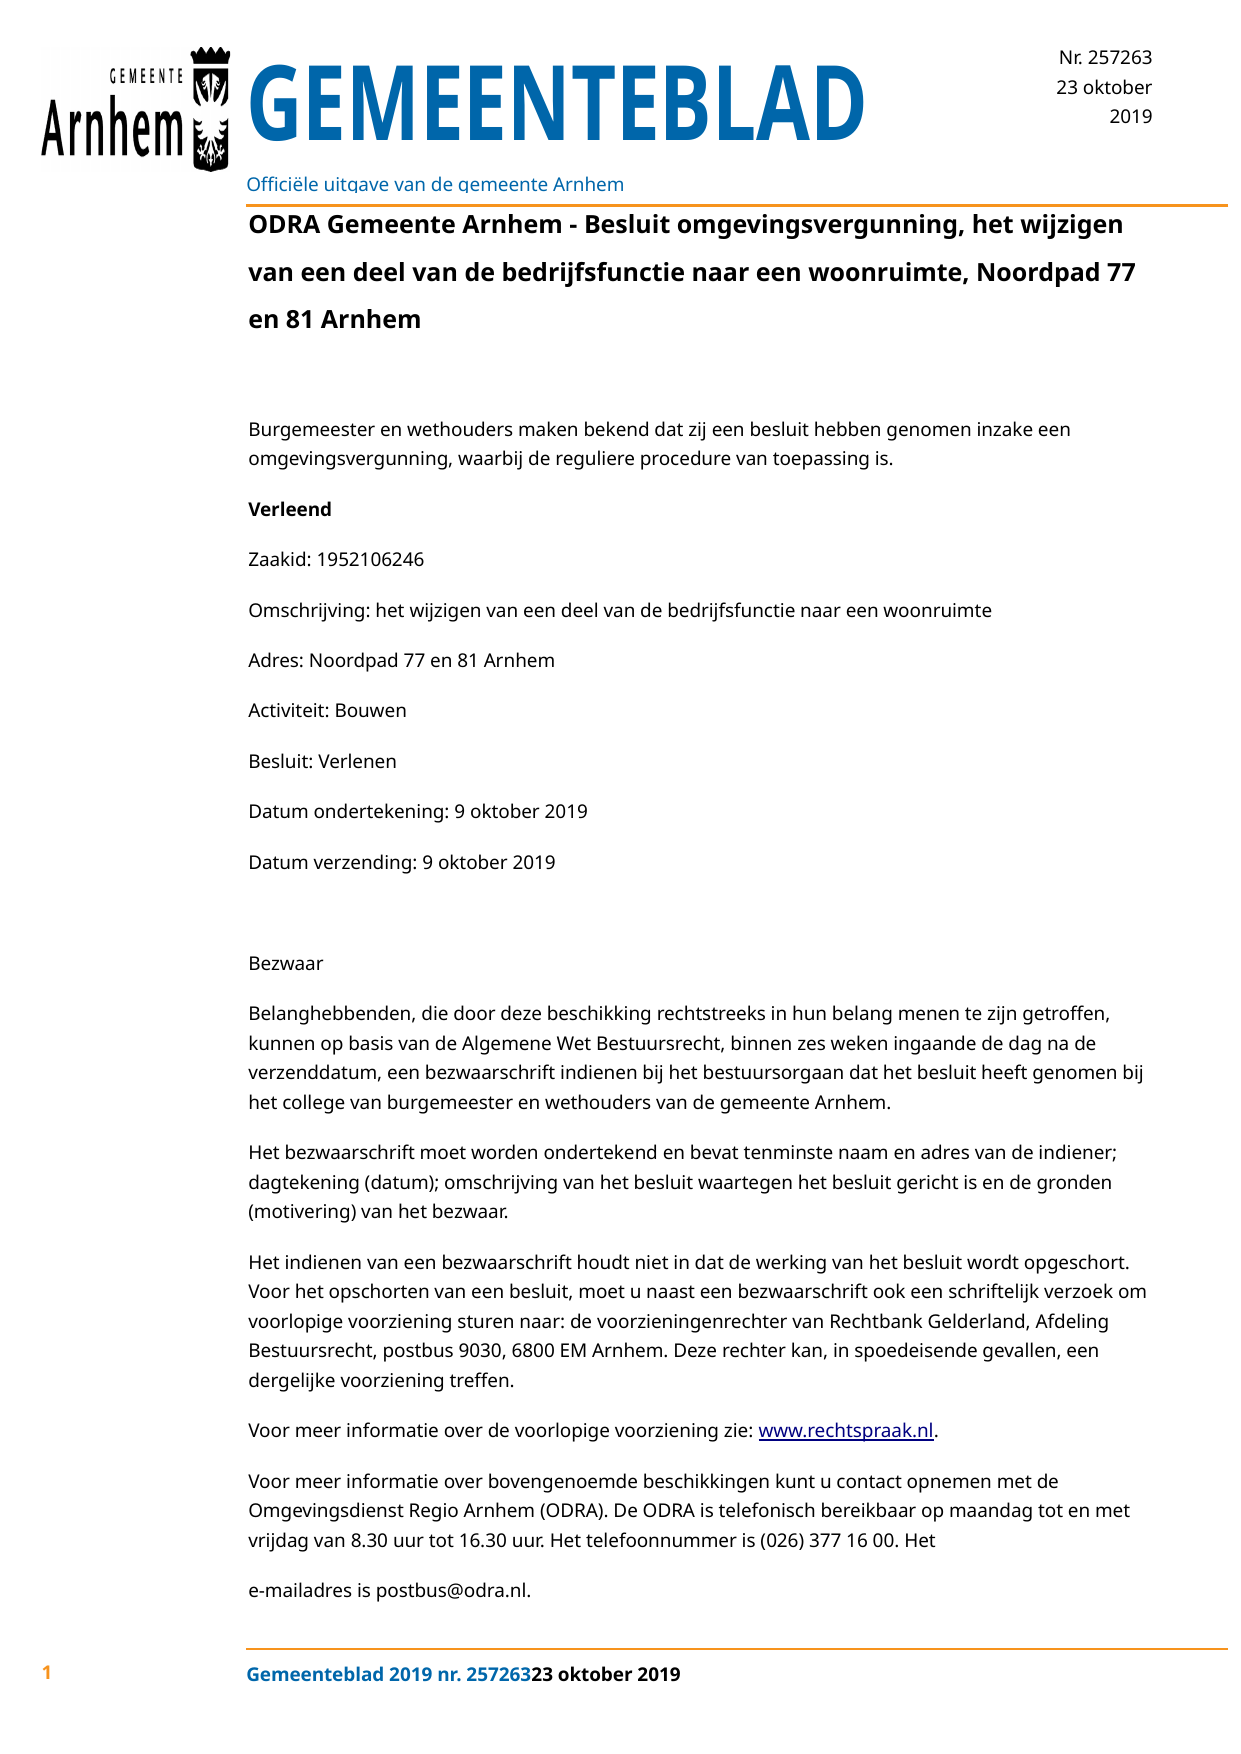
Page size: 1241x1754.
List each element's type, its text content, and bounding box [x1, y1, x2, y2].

text Voor meer informatie over bovengenoemde beschikkingen kunt u contact opnemen met de Omgevingsdienst Regio Arnhem (ODRA). De ODRA is telefonisch bereikbaar op maandag tot en met vrijdag van 8.30 uur tot 16.30 uur. Het telefoonnummer is (026) 377 16 00. Het [248, 1468, 1152, 1553]
text Activiteit: Bouwen [248, 698, 1152, 723]
text Verleend [248, 496, 1152, 522]
picture [41, 47, 231, 172]
text Het indienen van een bezwaarschrift houdt niet in dat de werking van het besluit wordt opgeschort. Voor het opschorten van een besluit, moet u naast een bezwaarschrift ook een schriftelijk verzoek om voorlopige voorziening sturen naar: de voorzieningenrechter van Rechtbank Gelderland, Afdeling Bestuursrecht, postbus 9030, 6800 EM Arnhem. Deze rechter kan, in spoedeisende gevallen, een dergelijke voorziening treffen. [248, 1249, 1152, 1393]
text Datum verzending: 9 oktober 2019 [248, 849, 1152, 874]
text Bezwaar [248, 950, 1152, 975]
text Besluit: Verlenen [248, 748, 1152, 774]
text Belanghebbenden, die door deze beschikking rechtstreeks in hun belang menen te zijn getroffen, kunnen op basis van de Algemene Wet Bestuursrecht, binnen zes weken ingaande de dag na de verzenddatum, een bezwaarschrift indienen bij het bestuursorgaan dat het besluit heeft genomen bij het college van burgemeester en wethouders van de gemeente Arnhem. [248, 1000, 1152, 1114]
text Adres: Noordpad 77 en 81 Arnhem [248, 647, 1152, 673]
text Het bezwaarschrift moet worden ondertekend en bevat tenminste naam en adres van de indiener; dagtekening (datum); omschrijving van het besluit waartegen het besluit gericht is en de gronden (motivering) van het bezwaar. [248, 1139, 1152, 1224]
text Burgemeester en wethouders maken bekend dat zij een besluit hebben genomen inzake een omgevingsvergunning, waarbij de reguliere procedure van toepassing is. [248, 416, 1152, 471]
text Zaakid: 1952106246 [248, 546, 1152, 572]
text ODRA Gemeente Arnhem - Besluit omgevingsvergunning, het wijzigen van een deel van de bedrijfsfunctie naar een woonruimte, Noordpad 77 en 81 Arnhem [248, 207, 1152, 336]
text e-mailadres is postbus@odra.nl. [248, 1578, 1152, 1603]
text Omschrijving: het wijzigen van een deel van de bedrijfsfunctie naar een woonruimte [248, 597, 1152, 622]
text Voor meer informatie over de voorlopige voorziening zie: www.rechtspraak.nl. [248, 1418, 1152, 1443]
text Datum ondertekening: 9 oktober 2019 [248, 798, 1152, 824]
